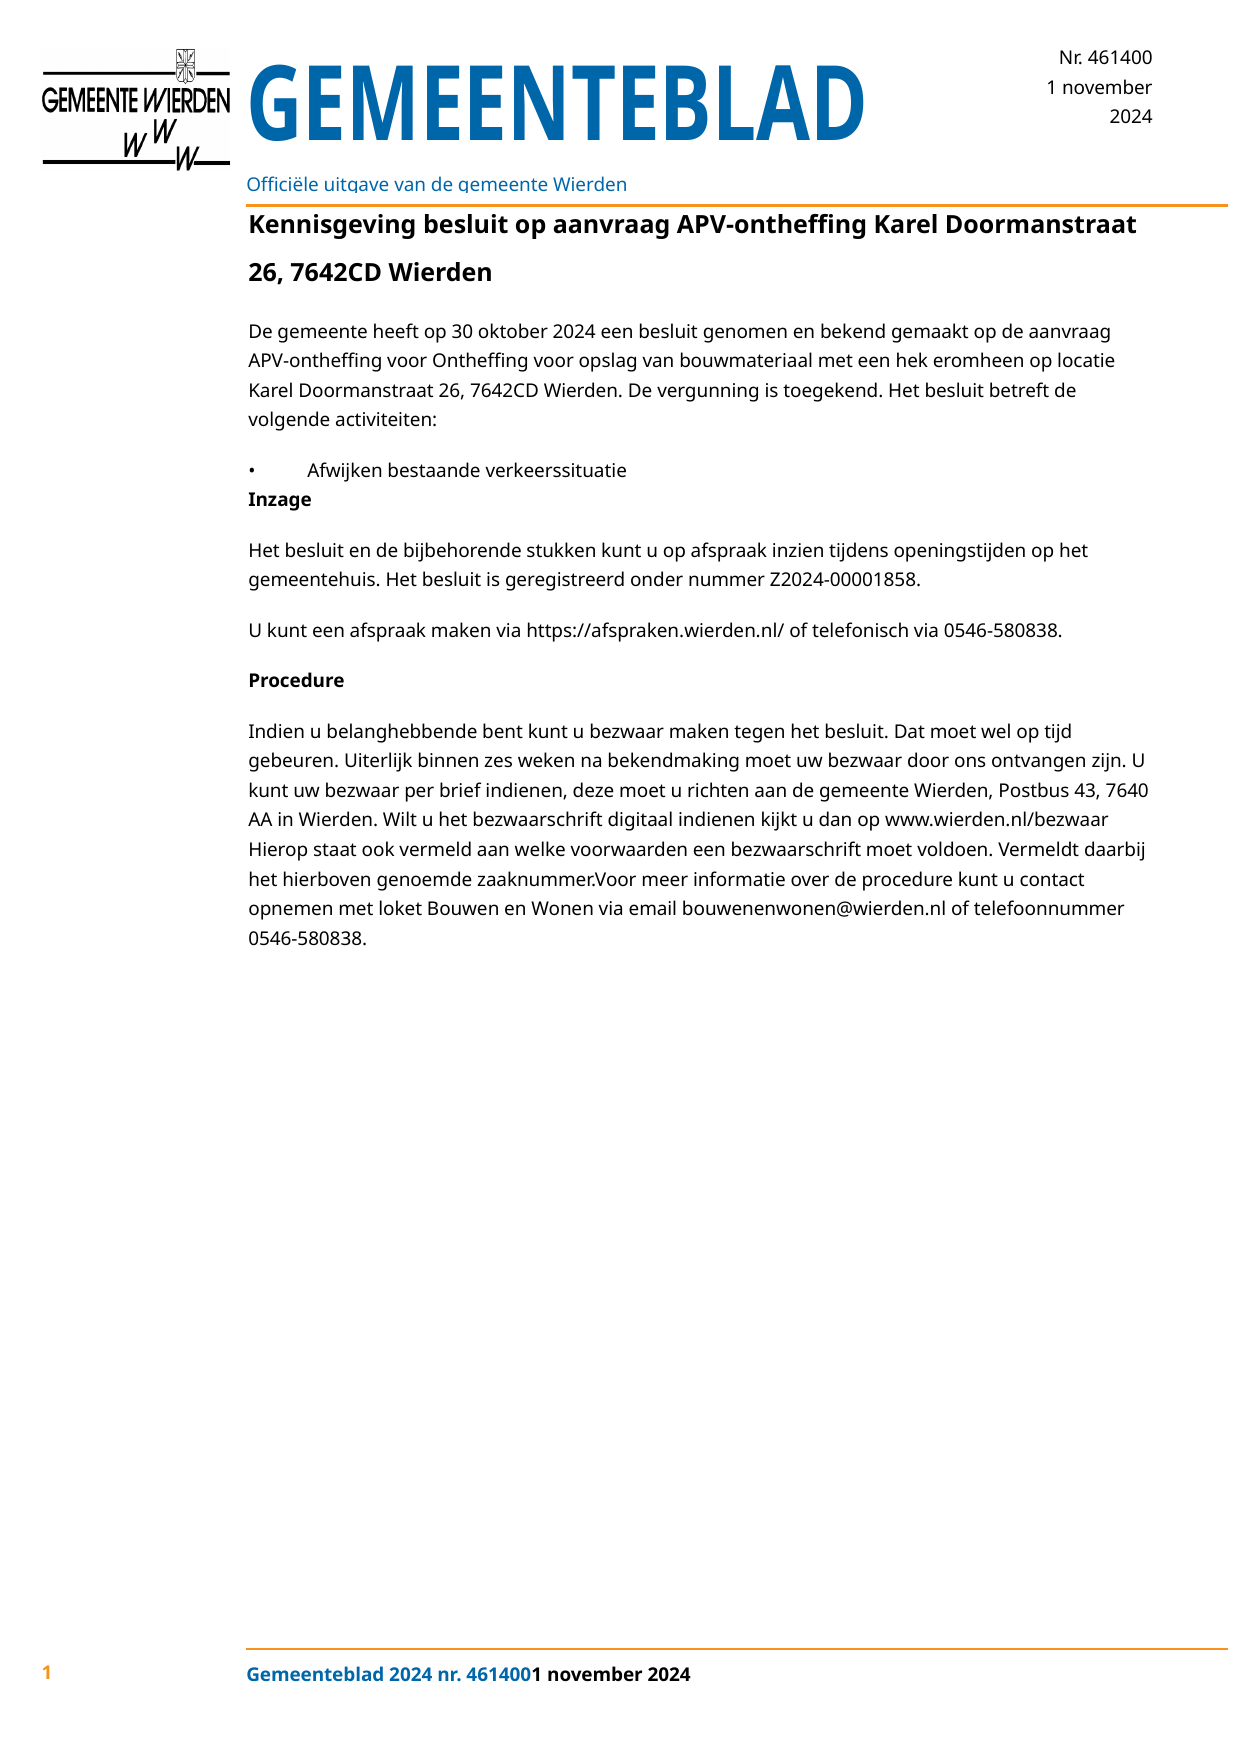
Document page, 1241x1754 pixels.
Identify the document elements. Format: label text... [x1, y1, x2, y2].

list Afwijken bestaande verkeerssituatie [248, 457, 1152, 483]
text Het besluit en de bijbehorende stukken kunt u op afspraak inzien tijdens openingstijden op het gemeentehuis. Het besluit is geregistreerd onder nummer Z2024-00001858. [248, 537, 1152, 592]
text Indien u belanghebbende bent kunt u bezwaar maken tegen het besluit. Dat moet wel op tijd gebeuren. Uiterlijk binnen zes weken na bekendmaking moet uw bezwaar door ons ontvangen zijn. U kunt uw bezwaar per brief indienen, deze moet u richten aan de gemeente Wierden, Postbus 43, 7640 AA in Wierden. Wilt u het bezwaarschrift digitaal indienen kijkt u dan op www.wierden.nl/bezwaar Hierop staat ook vermeld aan welke voorwaarden een bezwaarschrift moet voldoen. Vermeldt daarbij het hierboven genoemde zaaknummer.Voor meer informatie over de procedure kunt u contact opnemen met loket Bouwen en Wonen via email bouwenenwonen@wierden.nl of telefoonnummer 0546-580838. [248, 718, 1152, 951]
text De gemeente heeft op 30 oktober 2024 een besluit genomen en bekend gemaakt op de aanvraag APV-ontheffing voor Ontheffing voor opslag van bouwmateriaal met een hek eromheen op locatie Karel Doormanstraat 26, 7642CD Wierden. De vergunning is toegekend. Het besluit betreft de volgende activiteiten: [248, 318, 1152, 432]
picture [41, 47, 231, 172]
text U kunt een afspraak maken via https://afspraken.wierden.nl/ of telefonisch via 0546-580838. [248, 617, 1152, 643]
text Kennisgeving besluit op aanvraag APV-ontheffing Karel Doormanstraat 26, 7642CD Wierden [248, 207, 1152, 288]
text Procedure [248, 667, 1152, 693]
text Inzage [248, 487, 1152, 512]
